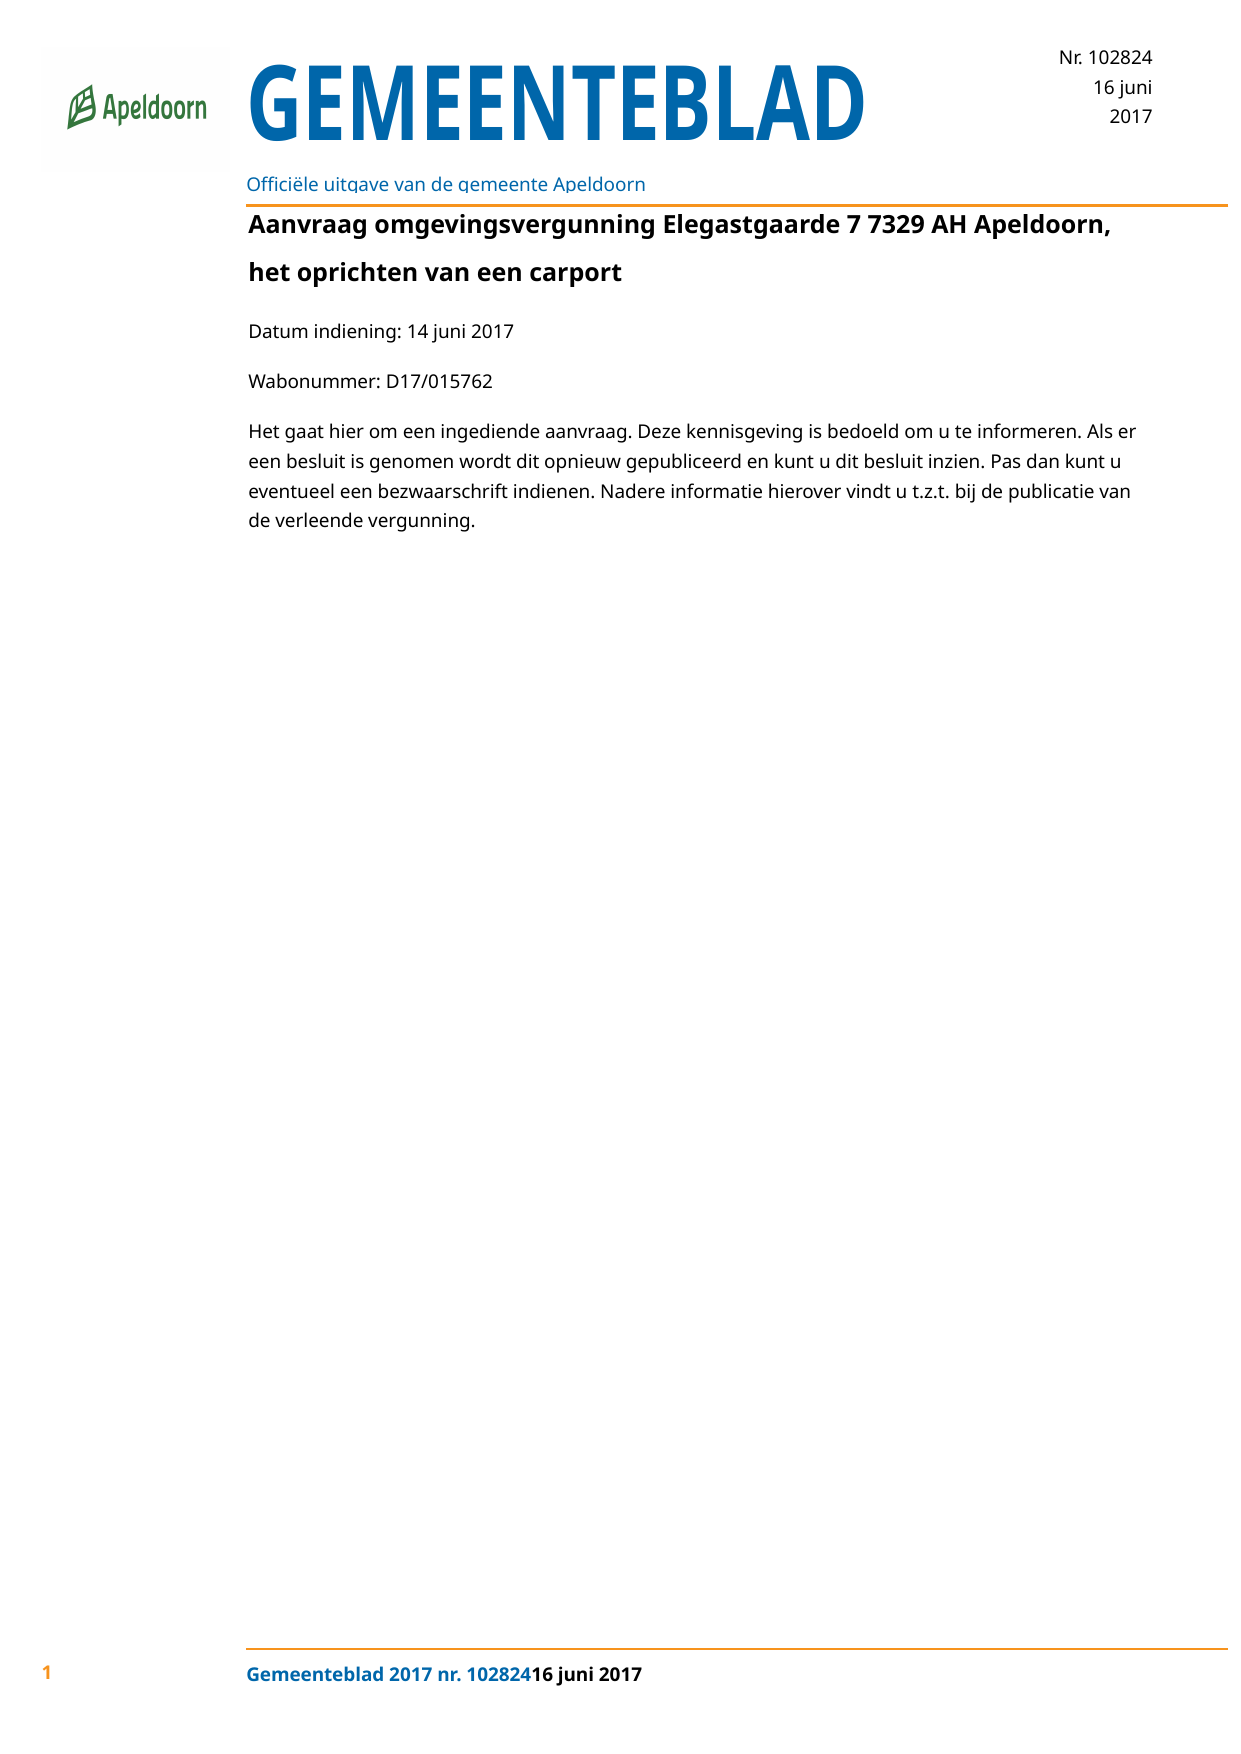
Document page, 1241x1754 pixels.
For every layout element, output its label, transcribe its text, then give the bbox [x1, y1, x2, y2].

text Aanvraag omgevingsvergunning Elegastgaarde 7 7329 AH Apeldoorn, het oprichten van een carport [248, 207, 1152, 288]
picture [41, 47, 231, 172]
text Wabonummer: D17/015762 [248, 368, 1152, 394]
text Het gaat hier om een ingediende aanvraag. Deze kennisgeving is bedoeld om u te informeren. Als er een besluit is genomen wordt dit opnieuw gepubliceerd en kunt u dit besluit inzien. Pas dan kunt u eventueel een bezwaarschrift indienen. Nadere informatie hierover vindt u t.z.t. bij de publicatie van de verleende vergunning. [248, 419, 1152, 533]
text Datum indiening: 14 juni 2017 [248, 318, 1152, 344]
